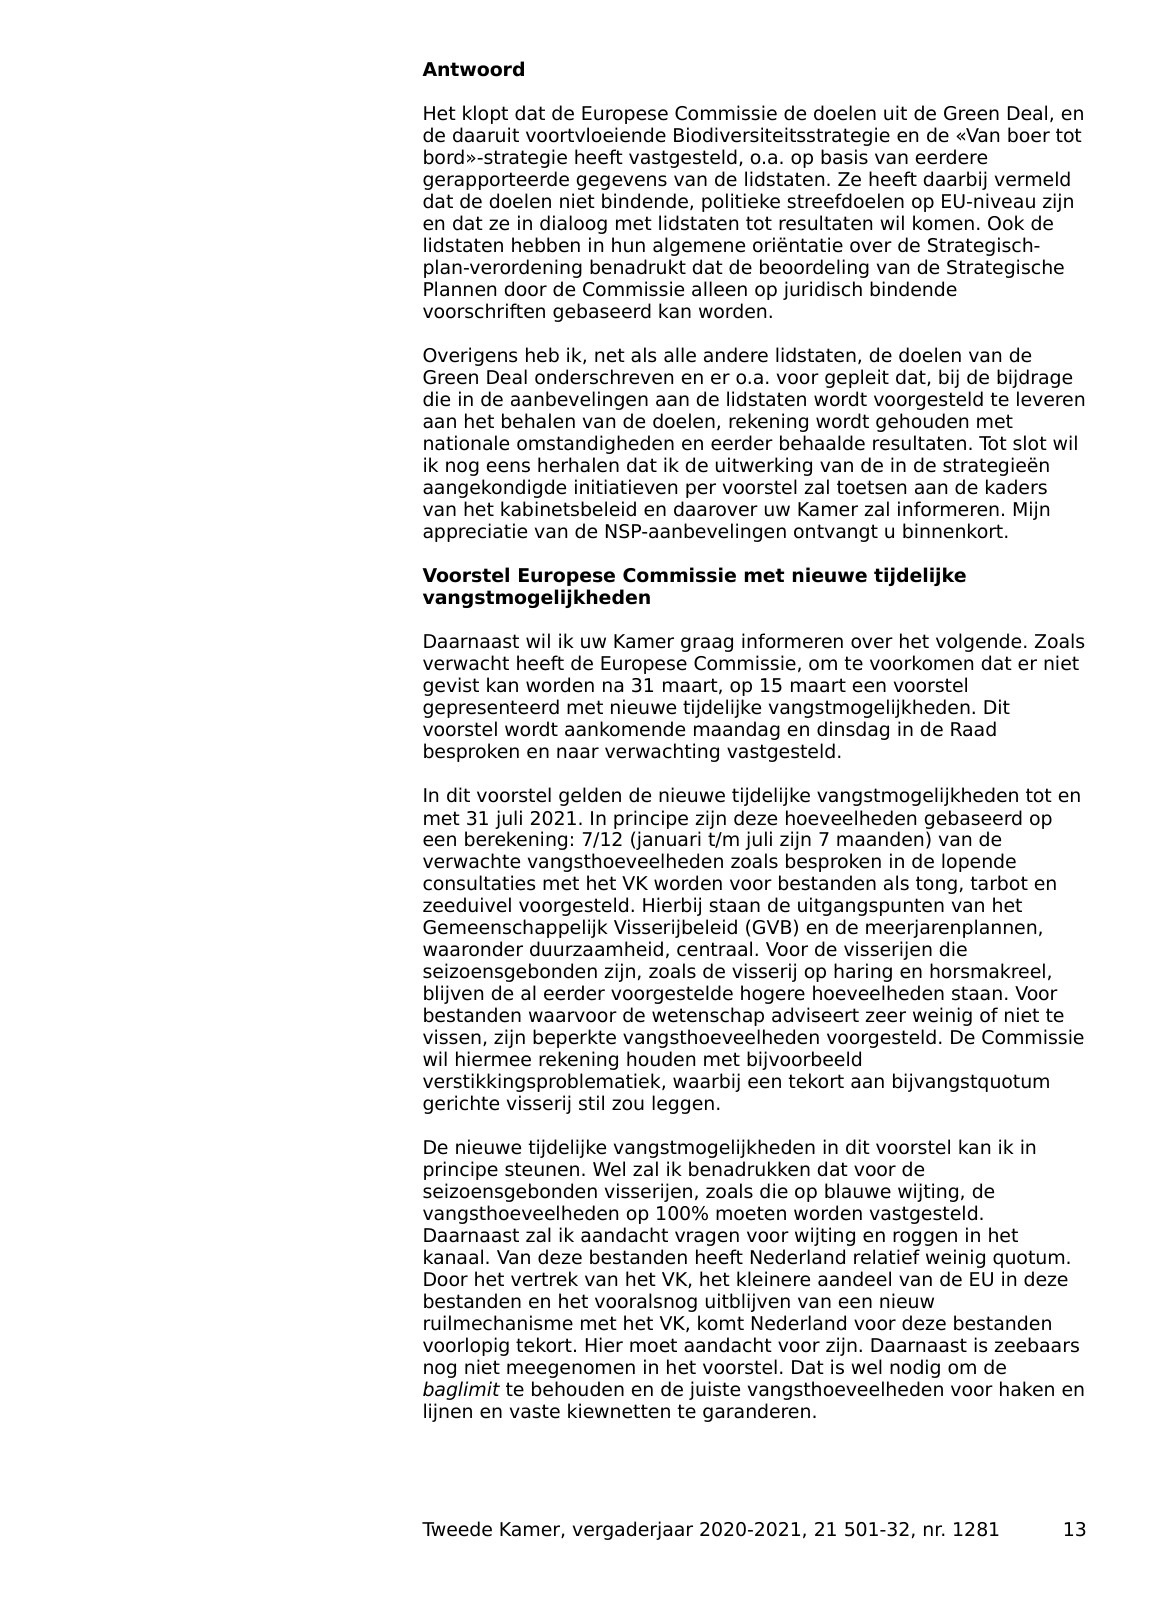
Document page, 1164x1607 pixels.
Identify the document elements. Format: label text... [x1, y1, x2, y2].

subtitle Voorstel Europese Commissie met nieuwe tijdelijke vangstmogelijkheden [422, 565, 1087, 609]
text In dit voorstel gelden de nieuwe tijdelijke vangstmogelijkheden tot en met 31 juli 2021. In principe zijn deze hoeveelheden gebaseerd op een berekening: 7/12 (januari t/m juli zijn 7 maanden) van de verwachte vangsthoeveelheden zoals besproken in de lopende consultaties met het VK worden voor bestanden als tong, tarbot en zeeduivel voorgesteld. Hierbij staan de uitgangspunten van het Gemeenschappelijk Visserijbeleid (GVB) en de meerjarenplannen, waaronder duurzaamheid, centraal. Voor de visserijen die seizoensgebonden zijn, zoals de visserij op haring en horsmakreel, blijven de al eerder voorgestelde hogere hoeveelheden staan. Voor bestanden waarvoor de wetenschap adviseert zeer weinig of niet te vissen, zijn beperkte vangsthoeveelheden voorgesteld. De Commissie wil hiermee rekening houden met bijvoorbeeld verstikkingsproblematiek, waarbij een tekort aan bijvangstquotum gerichte visserij stil zou leggen. [422, 785, 1087, 1115]
text Het klopt dat de Europese Commissie de doelen uit de Green Deal, en de daaruit voortvloeiende Biodiversiteitsstrategie en de «Van boer tot bord»-strategie heeft vastgesteld, o.a. op basis van eerdere gerapporteerde gegevens van de lidstaten. Ze heeft daarbij vermeld dat de doelen niet bindende, politieke streefdoelen op EU-niveau zijn en dat ze in dialoog met lidstaten tot resultaten wil komen. Ook de lidstaten hebben in hun algemene oriëntatie over de Strategisch-plan-verordening benadrukt dat de beoordeling van de Strategische Plannen door de Commissie alleen op juridisch bindende voorschriften gebaseerd kan worden. [422, 103, 1087, 323]
text Overigens heb ik, net als alle andere lidstaten, de doelen van de Green Deal onderschreven en er o.a. voor gepleit dat, bij de bijdrage die in de aanbevelingen aan de lidstaten wordt voorgesteld te leveren aan het behalen van de doelen, rekening wordt gehouden met nationale omstandigheden en eerder behaalde resultaten. Tot slot wil ik nog eens herhalen dat ik de uitwerking van de in de strategieën aangekondigde initiatieven per voorstel zal toetsen aan de kaders van het kabinetsbeleid en daarover uw Kamer zal informeren. Mijn appreciatie van de NSP-aanbevelingen ontvangt u binnenkort. [422, 345, 1087, 543]
text De nieuwe tijdelijke vangstmogelijkheden in dit voorstel kan ik in principe steunen. Wel zal ik benadrukken dat voor de seizoensgebonden visserijen, zoals die op blauwe wijting, de vangsthoeveelheden op 100% moeten worden vastgesteld. Daarnaast zal ik aandacht vragen voor wijting en roggen in het kanaal. Van deze bestanden heeft Nederland relatief weinig quotum. Door het vertrek van het VK, het kleinere aandeel van de EU in deze bestanden en het vooralsnog uitblijven van een nieuw ruilmechanisme met het VK, komt Nederland voor deze bestanden voorlopig tekort. Hier moet aandacht voor zijn. Daarnaast is zeebaars nog niet meegenomen in het voorstel. Dat is wel nodig om de baglimit te behouden en de juiste vangsthoeveelheden voor haken en lijnen en vaste kiewnetten te garanderen. [422, 1137, 1087, 1423]
subtitle Antwoord [422, 59, 1087, 81]
text Daarnaast wil ik uw Kamer graag informeren over het volgende. Zoals verwacht heeft de Europese Commissie, om te voorkomen dat er niet gevist kan worden na 31 maart, op 15 maart een voorstel gepresenteerd met nieuwe tijdelijke vangstmogelijkheden. Dit voorstel wordt aankomende maandag en dinsdag in de Raad besproken en naar verwachting vastgesteld. [422, 631, 1087, 763]
